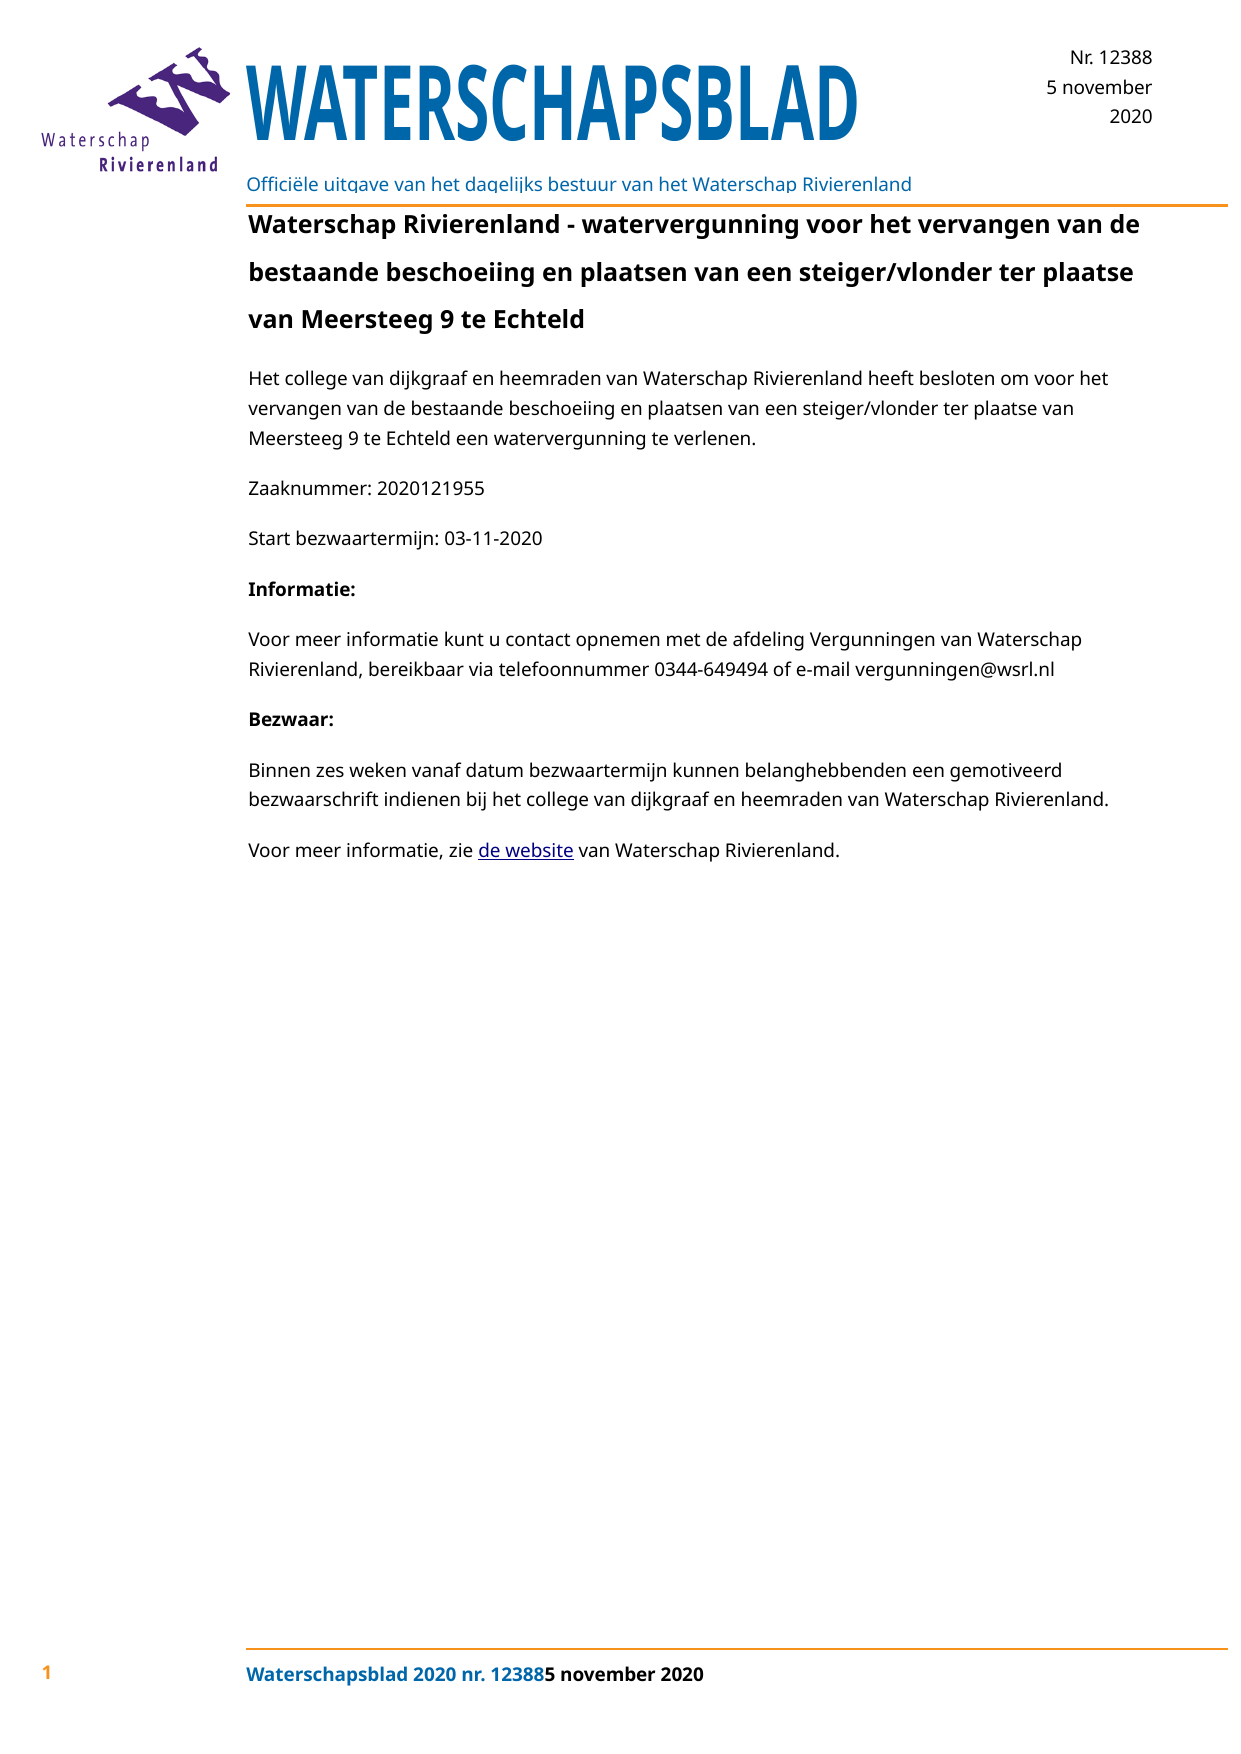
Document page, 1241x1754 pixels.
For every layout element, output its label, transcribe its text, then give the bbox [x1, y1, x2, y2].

text Informatie: [248, 576, 1152, 602]
text Het college van dijkgraaf en heemraden van Waterschap Rivierenland heeft besloten om voor het vervangen van de bestaande beschoeiing en plaatsen van een steiger/vlonder ter plaatse van Meersteeg 9 te Echteld een watervergunning te verlenen. [248, 366, 1152, 450]
text Zaaknummer: 2020121955 [248, 475, 1152, 501]
picture [41, 47, 231, 172]
text Binnen zes weken vanaf datum bezwaartermijn kunnen belanghebbenden een gemotiveerd bezwaarschrift indienen bij het college van dijkgraaf en heemraden van Waterschap Rivierenland. [248, 757, 1152, 812]
text Bezwaar: [248, 706, 1152, 732]
text Voor meer informatie kunt u contact opnemen met de afdeling Vergunningen van Waterschap Rivierenland, bereikbaar via telefoonnummer 0344-649494 of e-mail vergunningen@wsrl.nl [248, 626, 1152, 682]
text Voor meer informatie, zie de website van Waterschap Rivierenland. [248, 837, 1152, 862]
text Start bezwaartermijn: 03-11-2020 [248, 526, 1152, 551]
text Waterschap Rivierenland - watervergunning voor het vervangen van de bestaande beschoeiing en plaatsen van een steiger/vlonder ter plaatse van Meersteeg 9 te Echteld [248, 207, 1152, 336]
